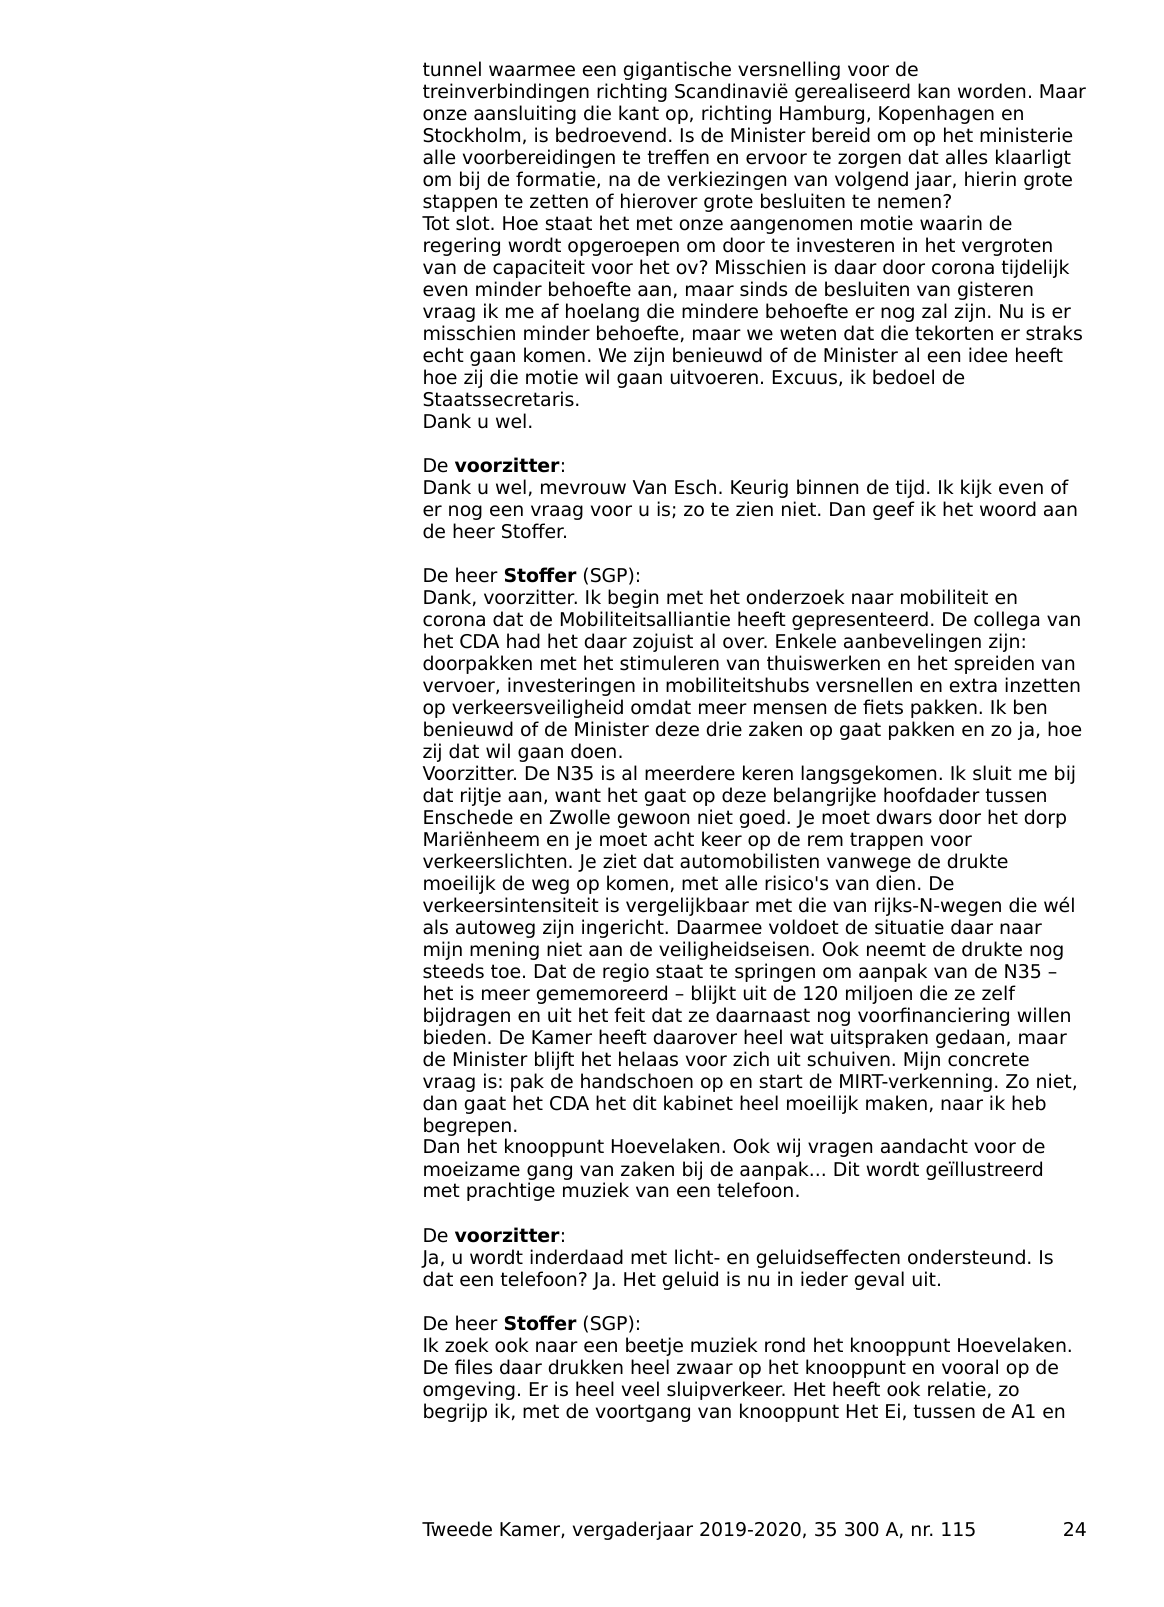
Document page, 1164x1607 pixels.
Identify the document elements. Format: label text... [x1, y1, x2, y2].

text Dank u wel, mevrouw Van Esch. Keurig binnen de tijd. Ik kijk even of er nog een vraag voor u is; zo te zien niet. Dan geef ik het woord aan de heer Stoffer. [422, 477, 1087, 543]
text De heer Stoffer (SGP): [422, 565, 1087, 587]
text Tot slot. Hoe staat het met onze aangenomen motie waarin de regering wordt opgeroepen om door te investeren in het vergroten van de capaciteit voor het ov? Misschien is daar door corona tijdelijk even minder behoefte aan, maar sinds de besluiten van gisteren vraag ik me af hoelang die mindere behoefte er nog zal zijn. Nu is er misschien minder behoefte, maar we weten dat die tekorten er straks echt gaan komen. We zijn benieuwd of de Minister al een idee heeft hoe zij die motie wil gaan uitvoeren. Excuus, ik bedoel de Staatssecretaris. [422, 213, 1087, 411]
text De voorzitter: [422, 1224, 1087, 1247]
text Voorzitter. De N35 is al meerdere keren langsgekomen. Ik sluit me bij dat rijtje aan, want het gaat op deze belangrijke hoofdader tussen Enschede en Zwolle gewoon niet goed. Je moet dwars door het dorp Mariënheem en je moet acht keer op de rem trappen voor verkeerslichten. Je ziet dat automobilisten vanwege de drukte moeilijk de weg op komen, met alle risico's van dien. De verkeersintensiteit is vergelijkbaar met die van rijks-N-wegen die wél als autoweg zijn ingericht. Daarmee voldoet de situatie daar naar mijn mening niet aan de veiligheidseisen. Ook neemt de drukte nog steeds toe. Dat de regio staat te springen om aanpak van de N35 – het is meer gememoreerd – blijkt uit de 120 miljoen die ze zelf bijdragen en uit het feit dat ze daarnaast nog voorfinanciering willen bieden. De Kamer heeft daarover heel wat uitspraken gedaan, maar de Minister blijft het helaas voor zich uit schuiven. Mijn concrete vraag is: pak de handschoen op en start de MIRT-verkenning. Zo niet, dan gaat het CDA het dit kabinet heel moeilijk maken, naar ik heb begrepen. [422, 763, 1087, 1136]
text De voorzitter: [422, 455, 1087, 477]
text Ja, u wordt inderdaad met licht- en geluidseffecten ondersteund. Is dat een telefoon? Ja. Het geluid is nu in ieder geval uit. [422, 1247, 1087, 1291]
text tunnel waarmee een gigantische versnelling voor de treinverbindingen richting Scandinavië gerealiseerd kan worden. Maar onze aansluiting die kant op, richting Hamburg, Kopenhagen en Stockholm, is bedroevend. Is de Minister bereid om op het ministerie alle voorbereidingen te treffen en ervoor te zorgen dat alles klaarligt om bij de formatie, na de verkiezingen van volgend jaar, hierin grote stappen te zetten of hierover grote besluiten te nemen? [422, 59, 1087, 213]
text Ik zoek ook naar een beetje muziek rond het knooppunt Hoevelaken. De files daar drukken heel zwaar op het knooppunt en vooral op de omgeving. Er is heel veel sluipverkeer. Het heeft ook relatie, zo begrijp ik, met de voortgang van knooppunt Het Ei, tussen de A1 en [422, 1335, 1087, 1423]
text Dank, voorzitter. Ik begin met het onderzoek naar mobiliteit en corona dat de Mobiliteitsalliantie heeft gepresenteerd. De collega van het CDA had het daar zojuist al over. Enkele aanbevelingen zijn: doorpakken met het stimuleren van thuiswerken en het spreiden van vervoer, investeringen in mobiliteitshubs versnellen en extra inzetten op verkeersveiligheid omdat meer mensen de fiets pakken. Ik ben benieuwd of de Minister deze drie zaken op gaat pakken en zo ja, hoe zij dat wil gaan doen. [422, 587, 1087, 763]
text De heer Stoffer (SGP): [422, 1313, 1087, 1335]
text Dan het knooppunt Hoevelaken. Ook wij vragen aandacht voor de moeizame gang van zaken bij de aanpak... Dit wordt geïllustreerd met prachtige muziek van een telefoon. [422, 1136, 1087, 1202]
text Dank u wel. [422, 411, 1087, 433]
